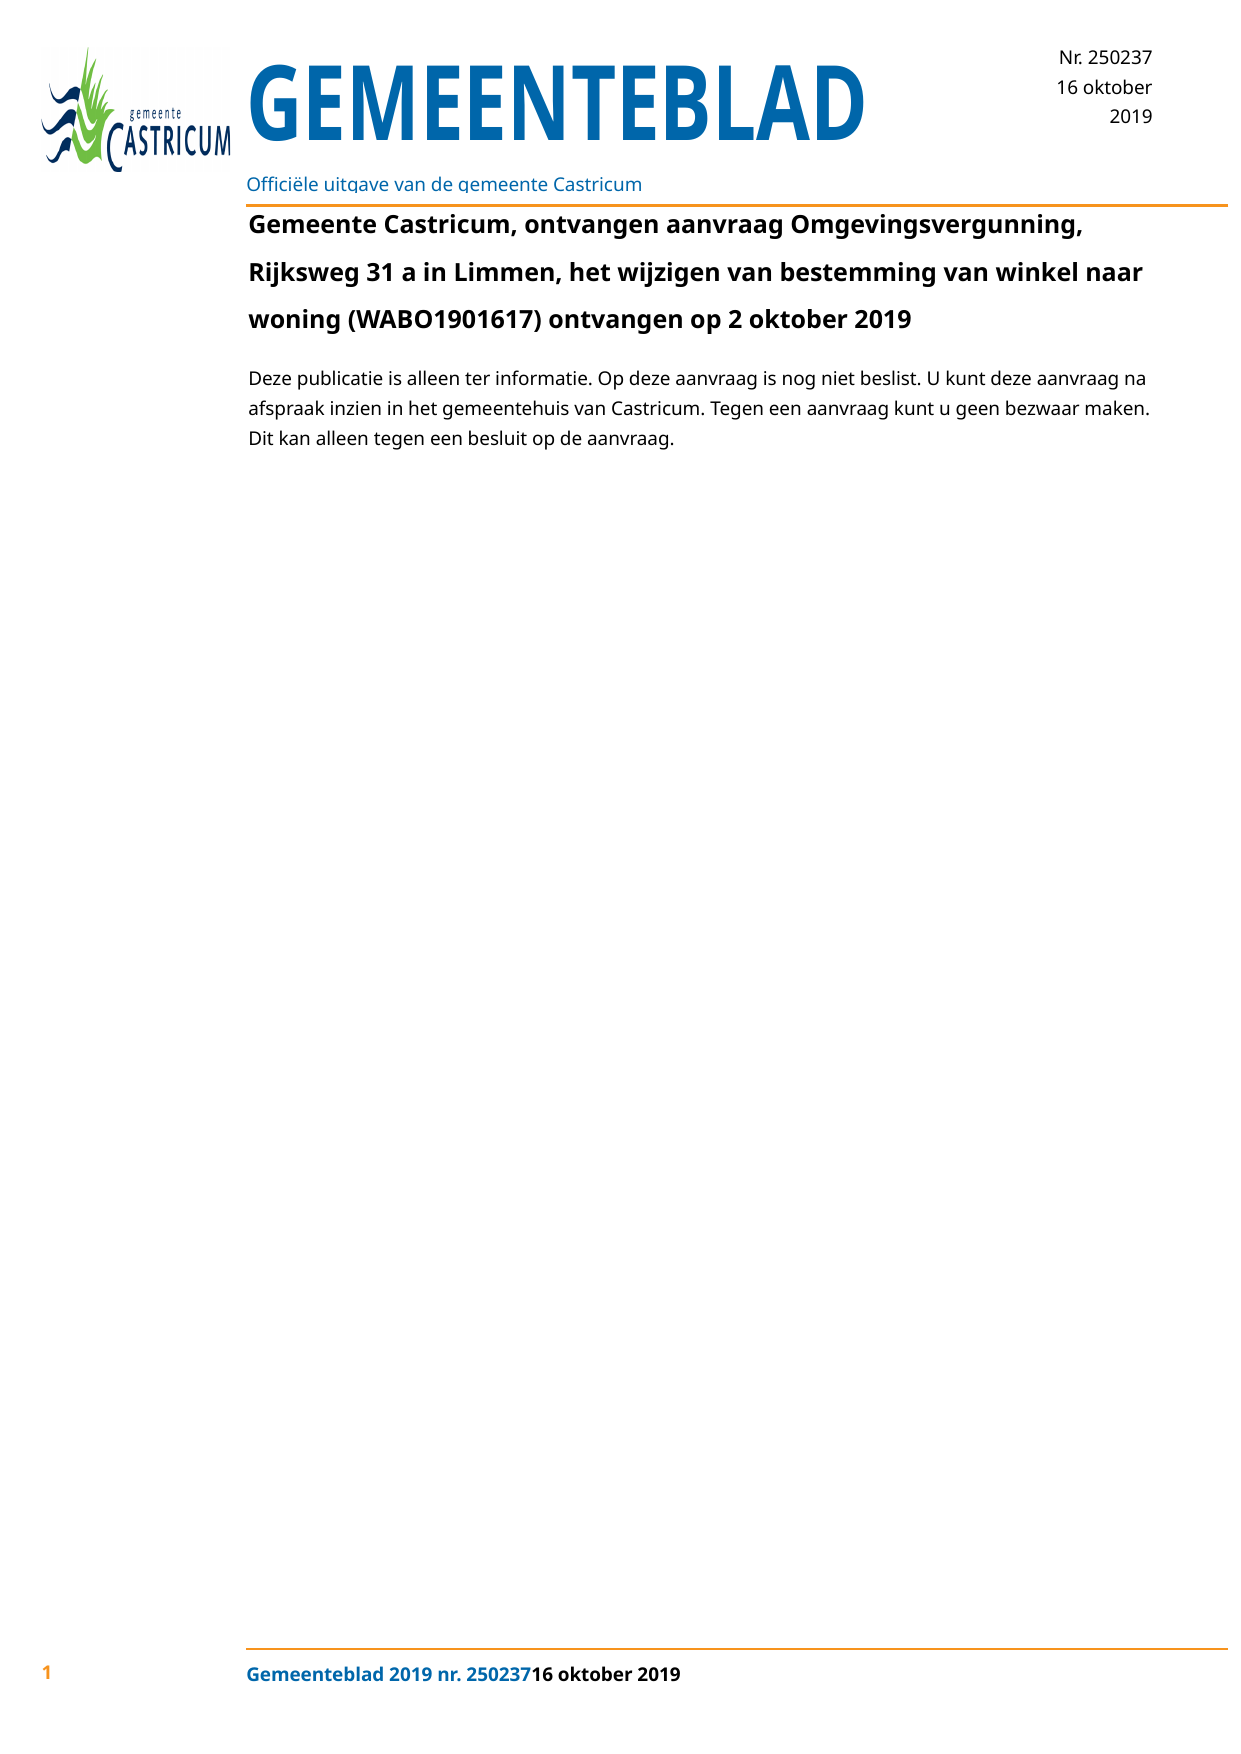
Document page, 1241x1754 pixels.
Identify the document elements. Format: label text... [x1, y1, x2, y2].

text Gemeente Castricum, ontvangen aanvraag Omgevingsvergunning, Rijksweg 31 a in Limmen, het wijzigen van bestemming van winkel naar woning (WABO1901617) ontvangen op 2 oktober 2019 [248, 207, 1152, 336]
picture [41, 47, 231, 172]
text Deze publicatie is alleen ter informatie. Op deze aanvraag is nog niet beslist. U kunt deze aanvraag na afspraak inzien in het gemeentehuis van Castricum. Tegen een aanvraag kunt u geen bezwaar maken. Dit kan alleen tegen een besluit op de aanvraag. [248, 366, 1152, 450]
